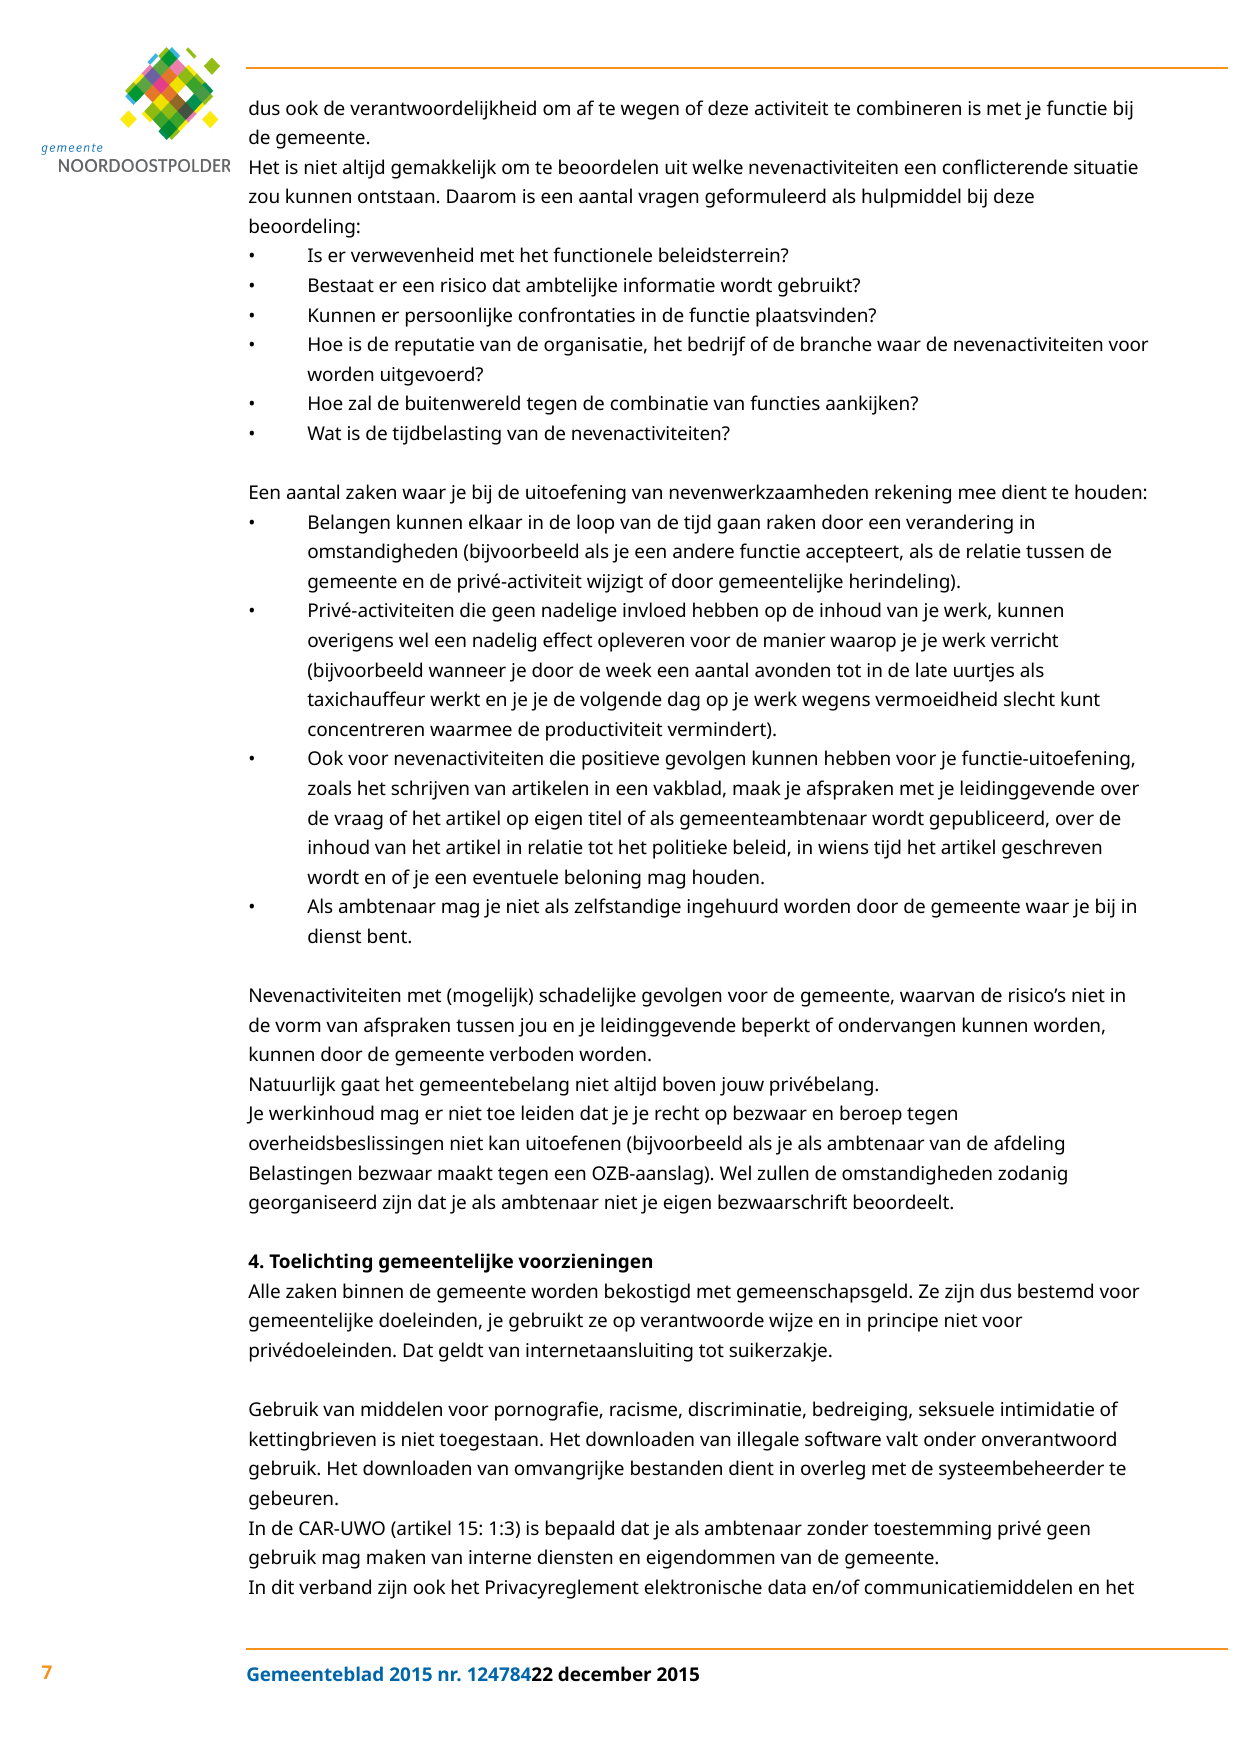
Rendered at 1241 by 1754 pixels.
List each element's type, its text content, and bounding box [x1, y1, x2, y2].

text In de CAR-UWO (artikel 15: 1:3) is bepaald dat je als ambtenaar zonder toestemming privé geen gebruik mag maken van interne diensten en eigendommen van de gemeente. [248, 1515, 1152, 1570]
text Nevenactiviteiten met (mogelijk) schadelijke gevolgen voor de gemeente, waarvan de risico’s niet in de vorm van afspraken tussen jou en je leidinggevende beperkt of ondervangen kunnen worden, kunnen door de gemeente verboden worden. [248, 982, 1152, 1067]
list Ook voor nevenactiviteiten die positieve gevolgen kunnen hebben voor je functie-uitoefening, zoals het schrijven van artikelen in een vakblad, maak je afspraken met je leidinggevende over de vraag of het artikel op eigen titel of als gemeenteambtenaar wordt gepubliceerd, over de inhoud van het artikel in relatie tot het politieke beleid, in wiens tijd het artikel geschreven wordt en of je een eventuele beloning mag houden. [248, 746, 1152, 890]
list Als ambtenaar mag je niet als zelfstandige ingehuurd worden door de gemeente waar je bij in dienst bent. [248, 893, 1152, 949]
text Alle zaken binnen de gemeente worden bekostigd met gemeenschapsgeld. Ze zijn dus bestemd voor gemeentelijke doeleinden, je gebruikt ze op verantwoorde wijze en in principe niet voor privédoeleinden. Dat geldt van internetaansluiting tot suikerzakje. [248, 1278, 1152, 1363]
text Het is niet altijd gemakkelijk om te beoordelen uit welke nevenactiviteiten een conflicterende situatie zou kunnen ontstaan. Daarom is een aantal vragen geformuleerd als hulpmiddel bij deze beoordeling: [248, 154, 1152, 239]
picture [41, 47, 231, 172]
list Belangen kunnen elkaar in de loop van de tijd gaan raken door een verandering in omstandigheden (bijvoorbeeld als je een andere functie accepteert, als de relatie tussen de gemeente en de privé-activiteit wijzigt of door gemeentelijke herindeling). [248, 509, 1152, 594]
list Hoe zal de buitenwereld tegen de combinatie van functies aankijken? [248, 391, 1152, 416]
list Kunnen er persoonlijke confrontaties in de functie plaatsvinden? [248, 302, 1152, 328]
text Gebruik van middelen voor pornografie, racisme, discriminatie, bedreiging, seksuele intimidatie of kettingbrieven is niet toegestaan. Het downloaden van illegale software valt onder onverantwoord gebruik. Het downloaden van omvangrijke bestanden dient in overleg met de systeembeheerder te gebeuren. [248, 1396, 1152, 1511]
text Je werkinhoud mag er niet toe leiden dat je je recht op bezwaar en beroep tegen overheidsbeslissingen niet kan uitoefenen (bijvoorbeeld als je als ambtenaar van de afdeling Belastingen bezwaar maakt tegen een OZB-aanslag). Wel zullen de omstandigheden zodanig georganiseerd zijn dat je als ambtenaar niet je eigen bezwaarschrift beoordeelt. [248, 1101, 1152, 1215]
list Hoe is de reputatie van de organisatie, het bedrijf of de branche waar de nevenactiviteiten voor worden uitgevoerd? [248, 331, 1152, 387]
text Een aantal zaken waar je bij de uitoefening van nevenwerkzaamheden rekening mee dient te houden: [248, 479, 1152, 505]
list Wat is de tijdbelasting van de nevenactiviteiten? [248, 420, 1152, 446]
text dus ook de verantwoordelijkheid om af te wegen of deze activiteit te combineren is met je functie bij de gemeente. [248, 95, 1152, 150]
text In dit verband zijn ook het Privacyreglement elektronische data en/of communicatiemiddelen en het [248, 1574, 1152, 1600]
text 4. Toelichting gemeentelijke voorzieningen [248, 1248, 1152, 1274]
list Is er verwevenheid met het functionele beleidsterrein? [248, 243, 1152, 268]
list Privé-activiteiten die geen nadelige invloed hebben op de inhoud van je werk, kunnen overigens wel een nadelig effect opleveren voor de manier waarop je je werk verricht (bijvoorbeeld wanneer je door de week een aantal avonden tot in de late uurtjes als taxichauffeur werkt en je je de volgende dag op je werk wegens vermoeidheid slecht kunt concentreren waarmee de productiviteit vermindert). [248, 598, 1152, 742]
text Natuurlijk gaat het gemeentebelang niet altijd boven jouw privébelang. [248, 1071, 1152, 1097]
list Bestaat er een risico dat ambtelijke informatie wordt gebruikt? [248, 272, 1152, 298]
